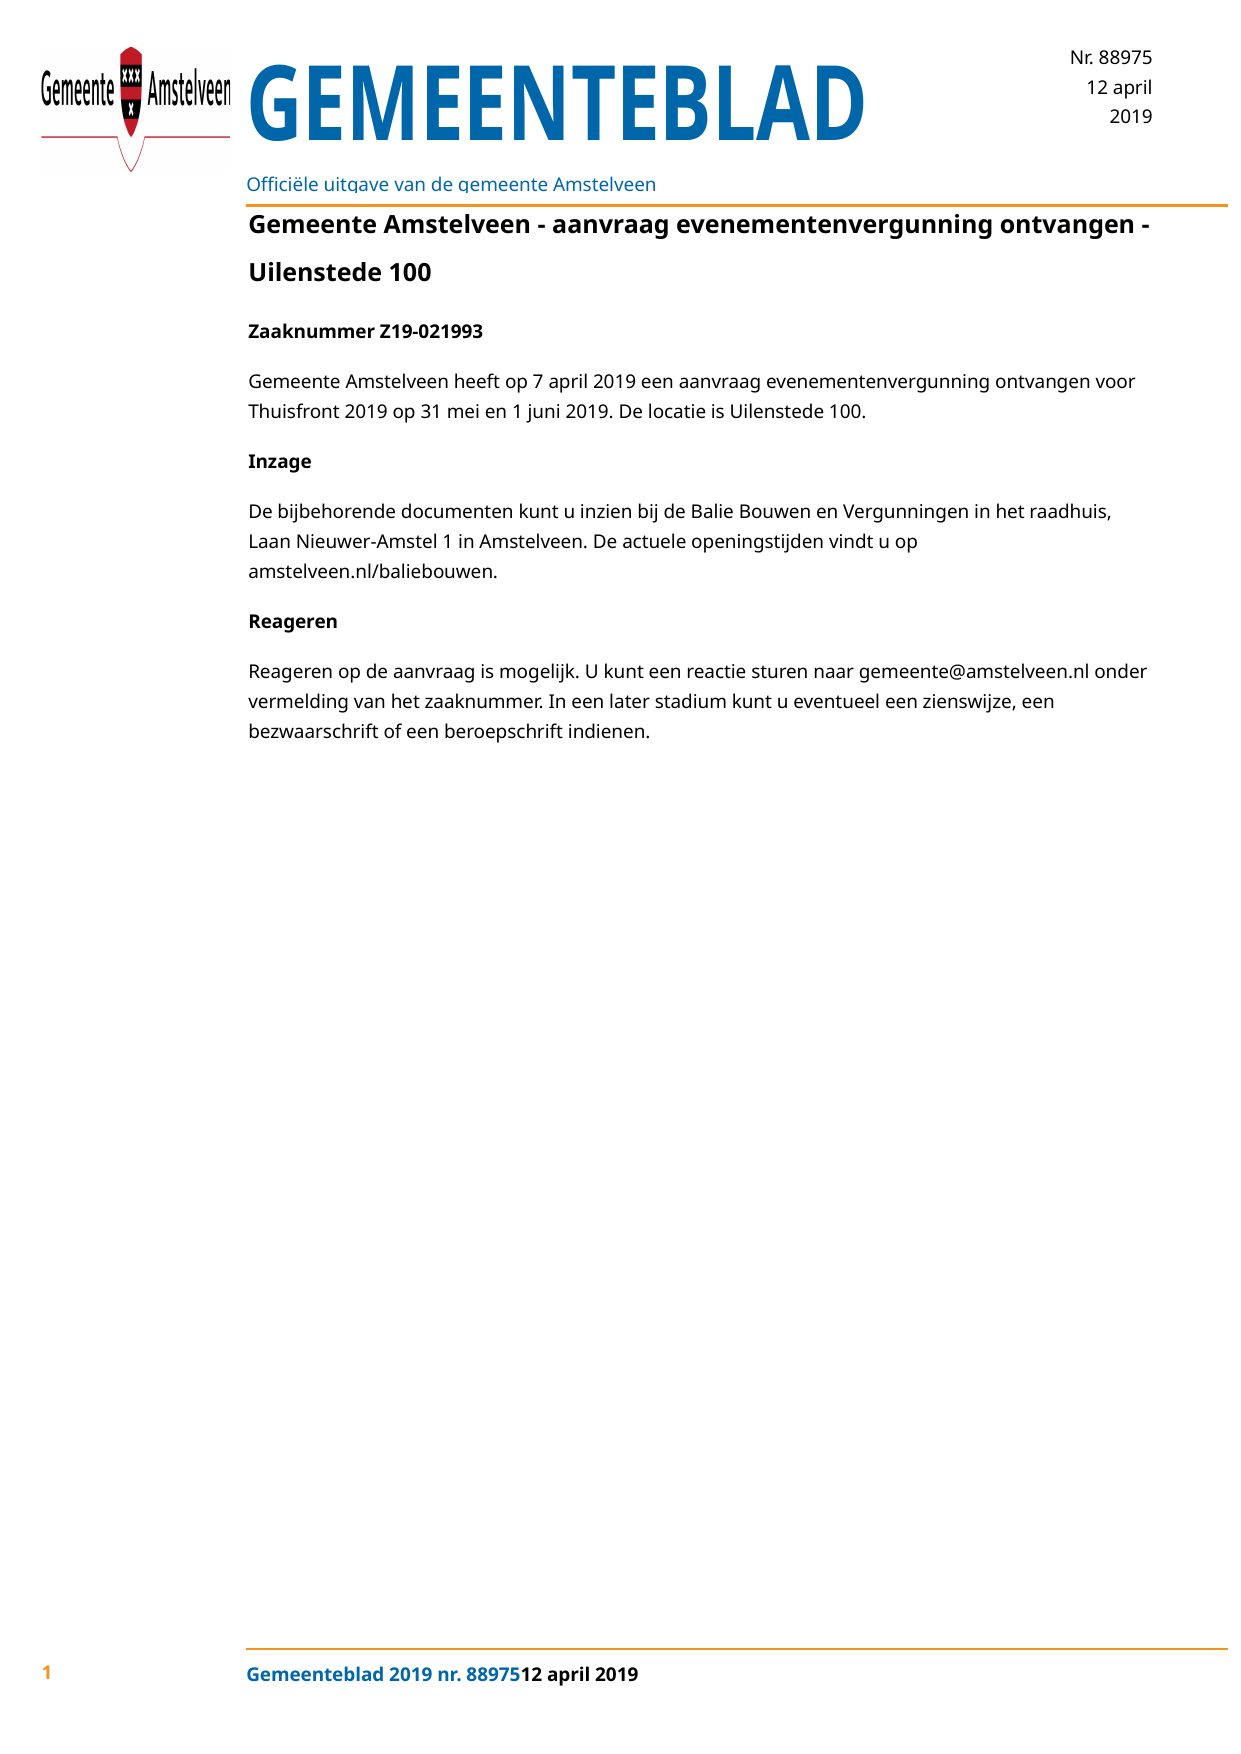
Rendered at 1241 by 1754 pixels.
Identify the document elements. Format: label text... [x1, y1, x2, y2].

text Gemeente Amstelveen - aanvraag evenementenvergunning ontvangen - Uilenstede 100 [248, 207, 1152, 288]
text Reageren [248, 608, 1152, 634]
picture [41, 47, 231, 172]
text De bijbehorende documenten kunt u inzien bij de Balie Bouwen en Vergunningen in het raadhuis, Laan Nieuwer-Amstel 1 in Amstelveen. De actuele openingstijden vindt u op amstelveen.nl/baliebouwen. [248, 499, 1152, 584]
text Zaaknummer Z19-021993 [248, 318, 1152, 344]
text Inzage [248, 448, 1152, 474]
text Gemeente Amstelveen heeft op 7 april 2019 een aanvraag evenementenvergunning ontvangen voor Thuisfront 2019 op 31 mei en 1 juni 2019. De locatie is Uilenstede 100. [248, 368, 1152, 424]
text Reageren op de aanvraag is mogelijk. U kunt een reactie sturen naar gemeente@amstelveen.nl onder vermelding van het zaaknummer. In een later stadium kunt u eventueel een zienswijze, een bezwaarschrift of een beroepschrift indienen. [248, 659, 1152, 744]
